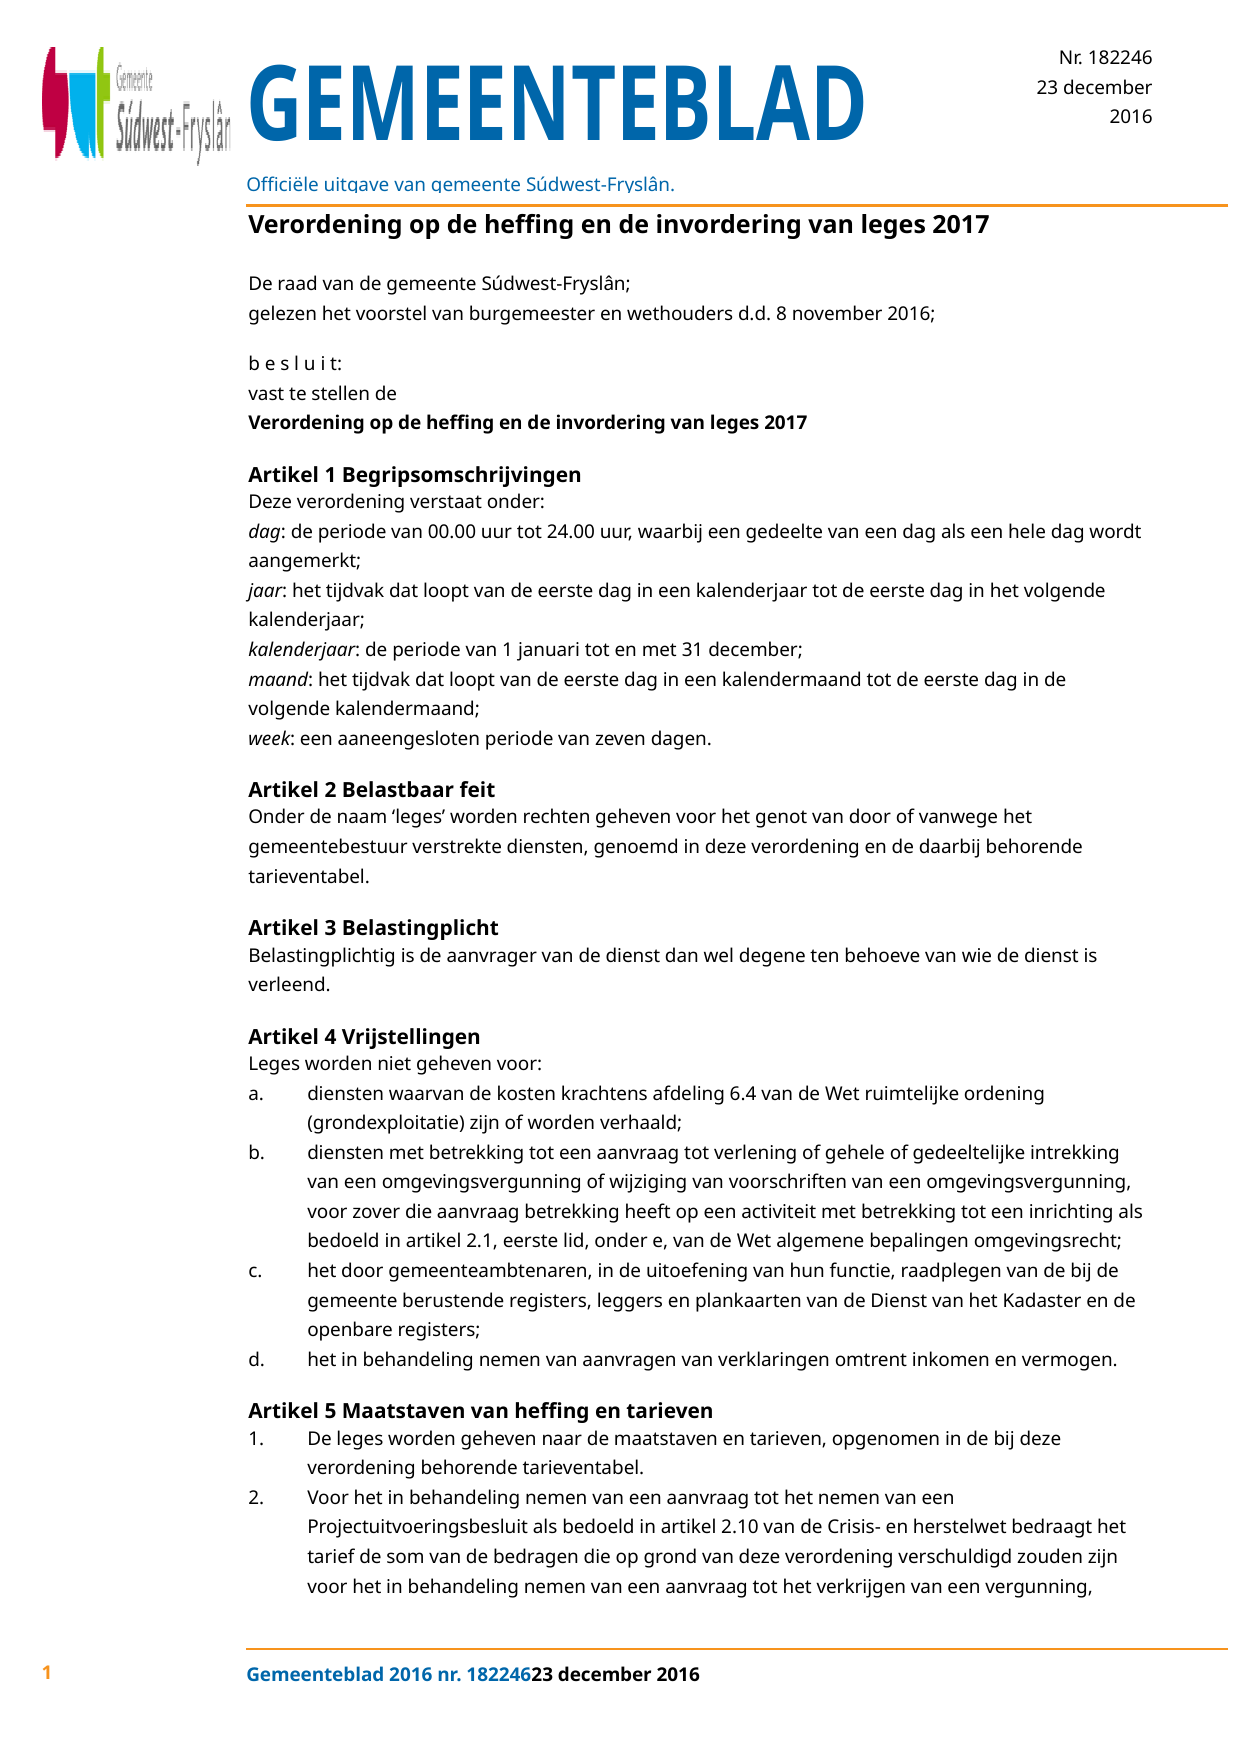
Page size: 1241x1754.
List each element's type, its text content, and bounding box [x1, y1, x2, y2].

text vast te stellen de [248, 380, 1152, 406]
text Artikel 5 Maatstaven van heffing en tarieven [248, 1396, 1152, 1425]
list De leges worden geheven naar de maatstaven en tarieven, opgenomen in de bij deze verordening behorende tarieventabel. [248, 1425, 1152, 1480]
text Leges worden niet geheven voor: [248, 1050, 1152, 1076]
text dag: de periode van 00.00 uur tot 24.00 uur, waarbij een gedeelte van een dag als een hele dag wordt aangemerkt; [248, 518, 1152, 573]
text Verordening op de heffing en de invordering van leges 2017 [248, 207, 1152, 241]
list het in behandeling nemen van aanvragen van verklaringen omtrent inkomen en vermogen. [248, 1346, 1152, 1372]
text maand: het tijdvak dat loopt van de eerste dag in een kalendermaand tot de eerste dag in de volgende kalendermaand; [248, 666, 1152, 721]
list diensten waarvan de kosten krachtens afdeling 6.4 van de Wet ruimtelijke ordening (grondexploitatie) zijn of worden verhaald; [248, 1080, 1152, 1135]
text Belastingplichtig is de aanvrager van de dienst dan wel degene ten behoeve van wie de dienst is verleend. [248, 942, 1152, 997]
text Artikel 3 Belastingplicht [248, 913, 1152, 942]
text Verordening op de heffing en de invordering van leges 2017 [248, 409, 1152, 435]
list het door gemeenteambtenaren, in de uitoefening van hun functie, raadplegen van de bij de gemeente berustende registers, leggers en plankaarten van de Dienst van het Kadaster en de openbare registers; [248, 1257, 1152, 1342]
text Artikel 4 Vrijstellingen [248, 1022, 1152, 1050]
text b e s l u i t: [248, 350, 1152, 376]
text Deze verordening verstaat onder: [248, 488, 1152, 514]
text kalenderjaar: de periode van 1 januari tot en met 31 december; [248, 636, 1152, 662]
text jaar: het tijdvak dat loopt van de eerste dag in een kalenderjaar tot de eerste dag in het volgende kalenderjaar; [248, 577, 1152, 632]
text week: een aaneengesloten periode van zeven dagen. [248, 725, 1152, 751]
text Onder de naam ‘leges’ worden rechten geheven voor het genot van door of vanwege het gemeentebestuur verstrekte diensten, genoemd in deze verordening en de daarbij behorende tarieventabel. [248, 804, 1152, 889]
text Artikel 2 Belastbaar feit [248, 775, 1152, 804]
text De raad van de gemeente Súdwest-Fryslân; [248, 270, 1152, 296]
picture [41, 47, 231, 172]
list diensten met betrekking tot een aanvraag tot verlening of gehele of gedeeltelijke intrekking van een omgevingsvergunning of wijziging van voorschriften van een omgevingsvergunning, voor zover die aanvraag betrekking heeft op een activiteit met betrekking tot een inrichting als bedoeld in artikel 2.1, eerste lid, onder e, van de Wet algemene bepalingen omgevingsrecht; [248, 1139, 1152, 1253]
text Artikel 1 Begripsomschrijvingen [248, 460, 1152, 488]
list Voor het in behandeling nemen van een aanvraag tot het nemen van een Projectuitvoeringsbesluit als bedoeld in artikel 2.10 van de Crisis- en herstelwet bedraagt het tarief de som van de bedragen die op grond van deze verordening verschuldigd zouden zijn voor het in behandeling nemen van een aanvraag tot het verkrijgen van een vergunning, [248, 1484, 1152, 1598]
text gelezen het voorstel van burgemeester en wethouders d.d. 8 november 2016; [248, 300, 1152, 326]
